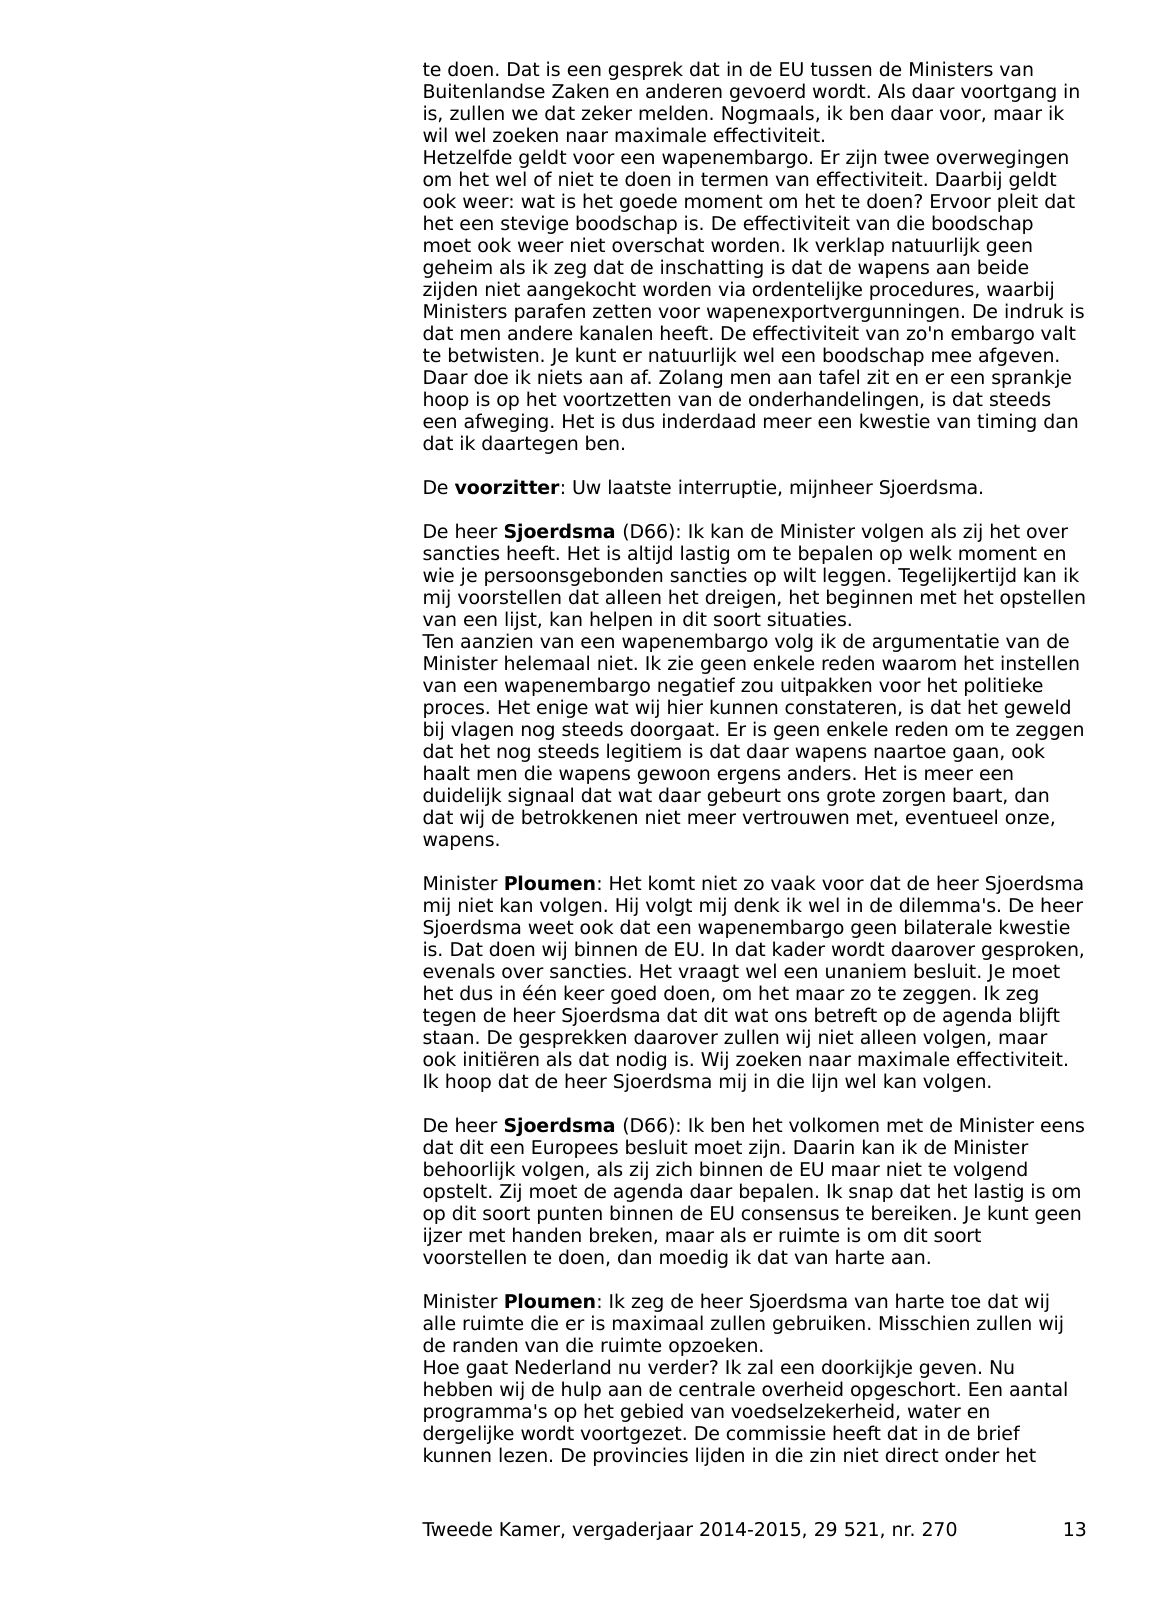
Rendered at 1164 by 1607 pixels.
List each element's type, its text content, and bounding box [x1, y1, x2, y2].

text Minister Ploumen: Het komt niet zo vaak voor dat de heer Sjoerdsma mij niet kan volgen. Hij volgt mij denk ik wel in de dilemma's. De heer Sjoerdsma weet ook dat een wapenembargo geen bilaterale kwestie is. Dat doen wij binnen de EU. In dat kader wordt daarover gesproken, evenals over sancties. Het vraagt wel een unaniem besluit. Je moet het dus in één keer goed doen, om het maar zo te zeggen. Ik zeg tegen de heer Sjoerdsma dat dit wat ons betreft op de agenda blijft staan. De gesprekken daarover zullen wij niet alleen volgen, maar ook initiëren als dat nodig is. Wij zoeken naar maximale effectiviteit. Ik hoop dat de heer Sjoerdsma mij in die lijn wel kan volgen. [422, 873, 1087, 1093]
text Ten aanzien van een wapenembargo volg ik de argumentatie van de Minister helemaal niet. Ik zie geen enkele reden waarom het instellen van een wapenembargo negatief zou uitpakken voor het politieke proces. Het enige wat wij hier kunnen constateren, is dat het geweld bij vlagen nog steeds doorgaat. Er is geen enkele reden om te zeggen dat het nog steeds legitiem is dat daar wapens naartoe gaan, ook haalt men die wapens gewoon ergens anders. Het is meer een duidelijk signaal dat wat daar gebeurt ons grote zorgen baart, dan dat wij de betrokkenen niet meer vertrouwen met, eventueel onze, wapens. [422, 631, 1087, 851]
text De heer Sjoerdsma (D66): Ik ben het volkomen met de Minister eens dat dit een Europees besluit moet zijn. Daarin kan ik de Minister behoorlijk volgen, als zij zich binnen de EU maar niet te volgend opstelt. Zij moet de agenda daar bepalen. Ik snap dat het lastig is om op dit soort punten binnen de EU consensus te bereiken. Je kunt geen ijzer met handen breken, maar als er ruimte is om dit soort voorstellen te doen, dan moedig ik dat van harte aan. [422, 1115, 1087, 1269]
text Minister Ploumen: Ik zeg de heer Sjoerdsma van harte toe dat wij alle ruimte die er is maximaal zullen gebruiken. Misschien zullen wij de randen van die ruimte opzoeken. [422, 1291, 1087, 1357]
text Hetzelfde geldt voor een wapenembargo. Er zijn twee overwegingen om het wel of niet te doen in termen van effectiviteit. Daarbij geldt ook weer: wat is het goede moment om het te doen? Ervoor pleit dat het een stevige boodschap is. De effectiviteit van die boodschap moet ook weer niet overschat worden. Ik verklap natuurlijk geen geheim als ik zeg dat de inschatting is dat de wapens aan beide zijden niet aangekocht worden via ordentelijke procedures, waarbij Ministers parafen zetten voor wapenexportvergunningen. De indruk is dat men andere kanalen heeft. De effectiviteit van zo'n embargo valt te betwisten. Je kunt er natuurlijk wel een boodschap mee afgeven. Daar doe ik niets aan af. Zolang men aan tafel zit en er een sprankje hoop is op het voortzetten van de onderhandelingen, is dat steeds een afweging. Het is dus inderdaad meer een kwestie van timing dan dat ik daartegen ben. [422, 147, 1087, 455]
text te doen. Dat is een gesprek dat in de EU tussen de Ministers van Buitenlandse Zaken en anderen gevoerd wordt. Als daar voortgang in is, zullen we dat zeker melden. Nogmaals, ik ben daar voor, maar ik wil wel zoeken naar maximale effectiviteit. [422, 59, 1087, 147]
text De voorzitter: Uw laatste interruptie, mijnheer Sjoerdsma. [422, 477, 1087, 499]
text Hoe gaat Nederland nu verder? Ik zal een doorkijkje geven. Nu hebben wij de hulp aan de centrale overheid opgeschort. Een aantal programma's op het gebied van voedselzekerheid, water en dergelijke wordt voortgezet. De commissie heeft dat in de brief kunnen lezen. De provincies lijden in die zin niet direct onder het [422, 1357, 1087, 1467]
text De heer Sjoerdsma (D66): Ik kan de Minister volgen als zij het over sancties heeft. Het is altijd lastig om te bepalen op welk moment en wie je persoonsgebonden sancties op wilt leggen. Tegelijkertijd kan ik mij voorstellen dat alleen het dreigen, het beginnen met het opstellen van een lijst, kan helpen in dit soort situaties. [422, 521, 1087, 631]
